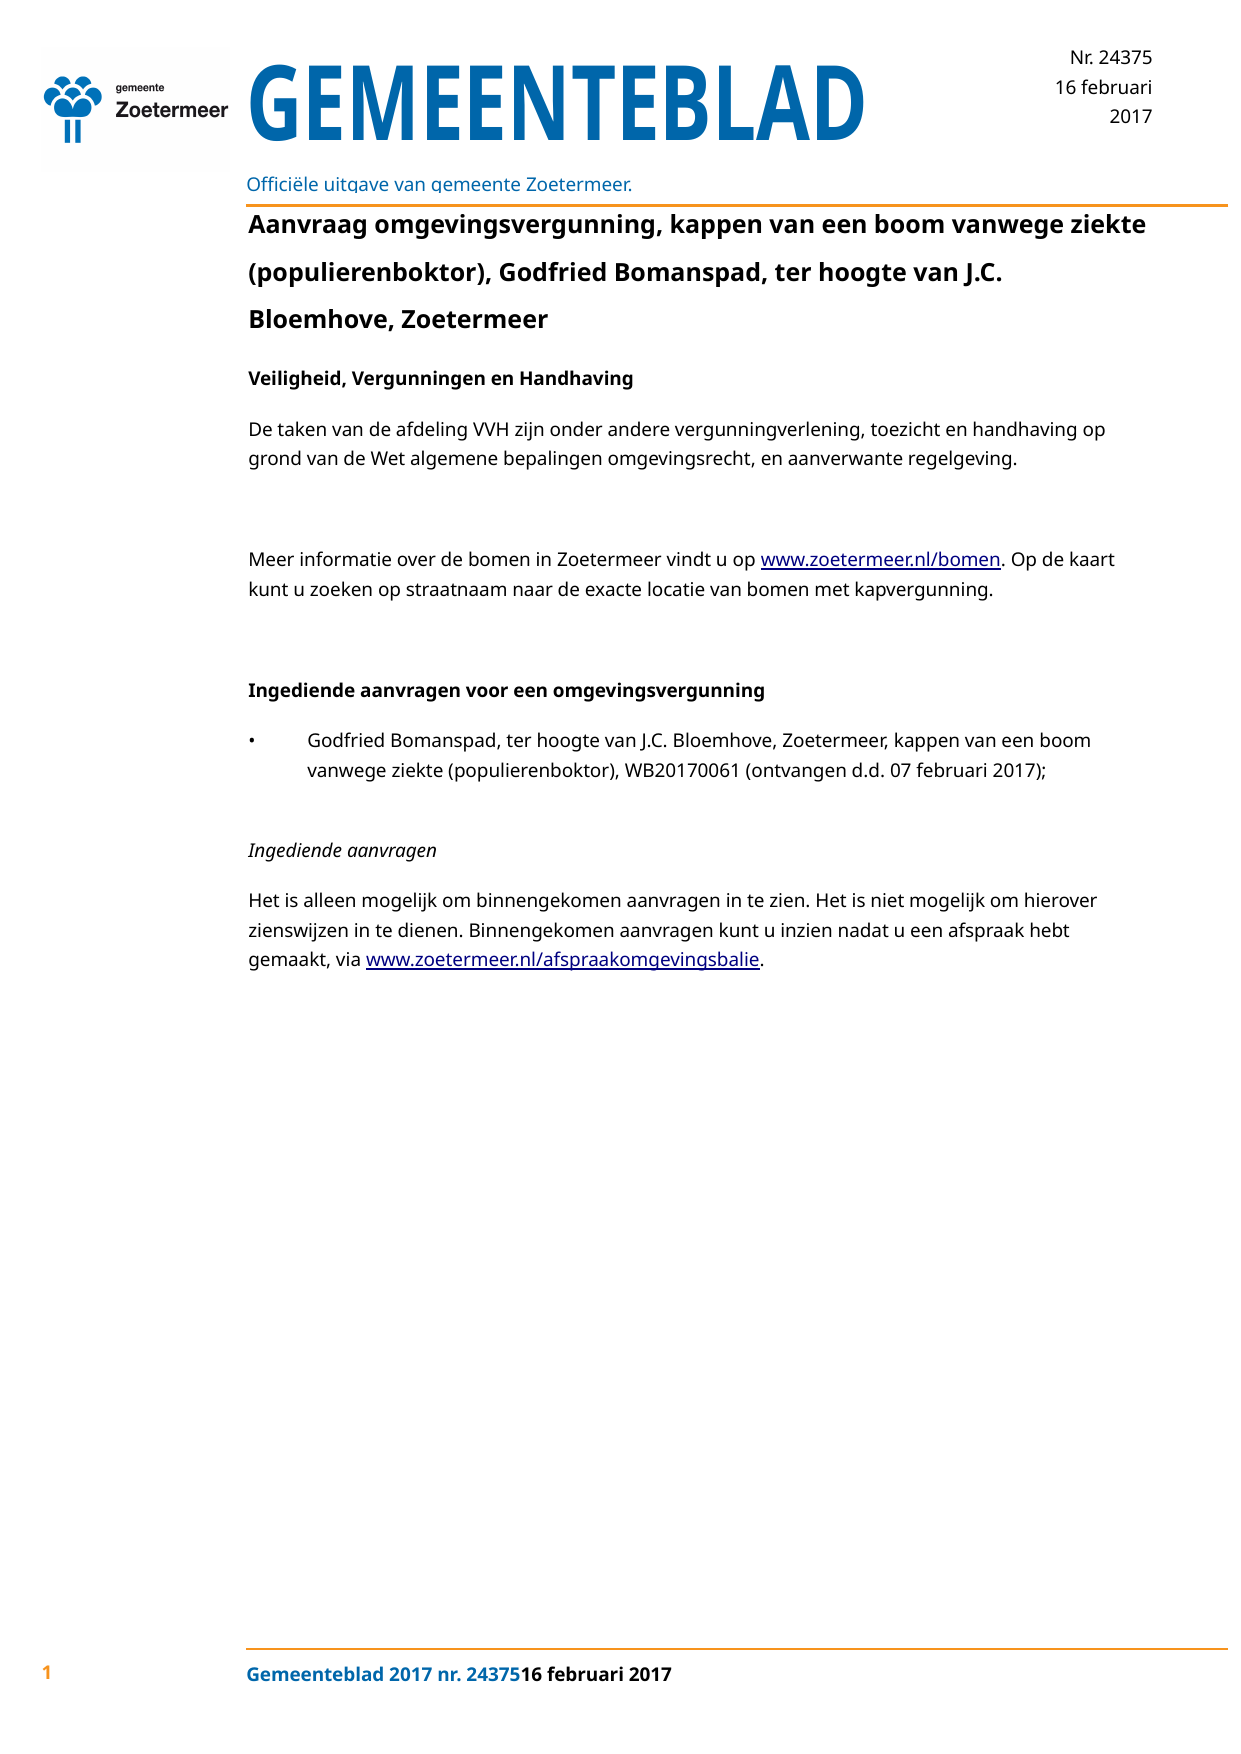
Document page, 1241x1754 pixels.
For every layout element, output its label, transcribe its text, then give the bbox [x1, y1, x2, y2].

text De taken van de afdeling VVH zijn onder andere vergunningverlening, toezicht en handhaving op grond van de Wet algemene bepalingen omgevingsrecht, en aanverwante regelgeving. [248, 416, 1152, 471]
text Aanvraag omgevingsvergunning, kappen van een boom vanwege ziekte (populierenboktor), Godfried Bomanspad, ter hoogte van J.C. Bloemhove, Zoetermeer [248, 207, 1152, 336]
text Het is alleen mogelijk om binnengekomen aanvragen in te zien. Het is niet mogelijk om hierover zienswijzen in te dienen. Binnengekomen aanvragen kunt u inzien nadat u een afspraak hebt gemaakt, via www.zoetermeer.nl/afspraakomgevingsbalie. [248, 887, 1152, 972]
picture [41, 47, 231, 172]
text Veiligheid, Vergunningen en Handhaving [248, 366, 1152, 391]
text Meer informatie over de bomen in Zoetermeer vindt u op www.zoetermeer.nl/bomen. Op de kaart kunt u zoeken op straatnaam naar de exacte locatie van bomen met kapvergunning. [248, 546, 1152, 602]
list Godfried Bomanspad, ter hoogte van J.C. Bloemhove, Zoetermeer, kappen van een boom vanwege ziekte (populierenboktor), WB20170061 (ontvangen d.d. 07 februari 2017); [248, 727, 1152, 782]
text Ingediende aanvragen [248, 837, 1152, 862]
text Ingediende aanvragen voor een omgevingsvergunning [248, 677, 1152, 702]
